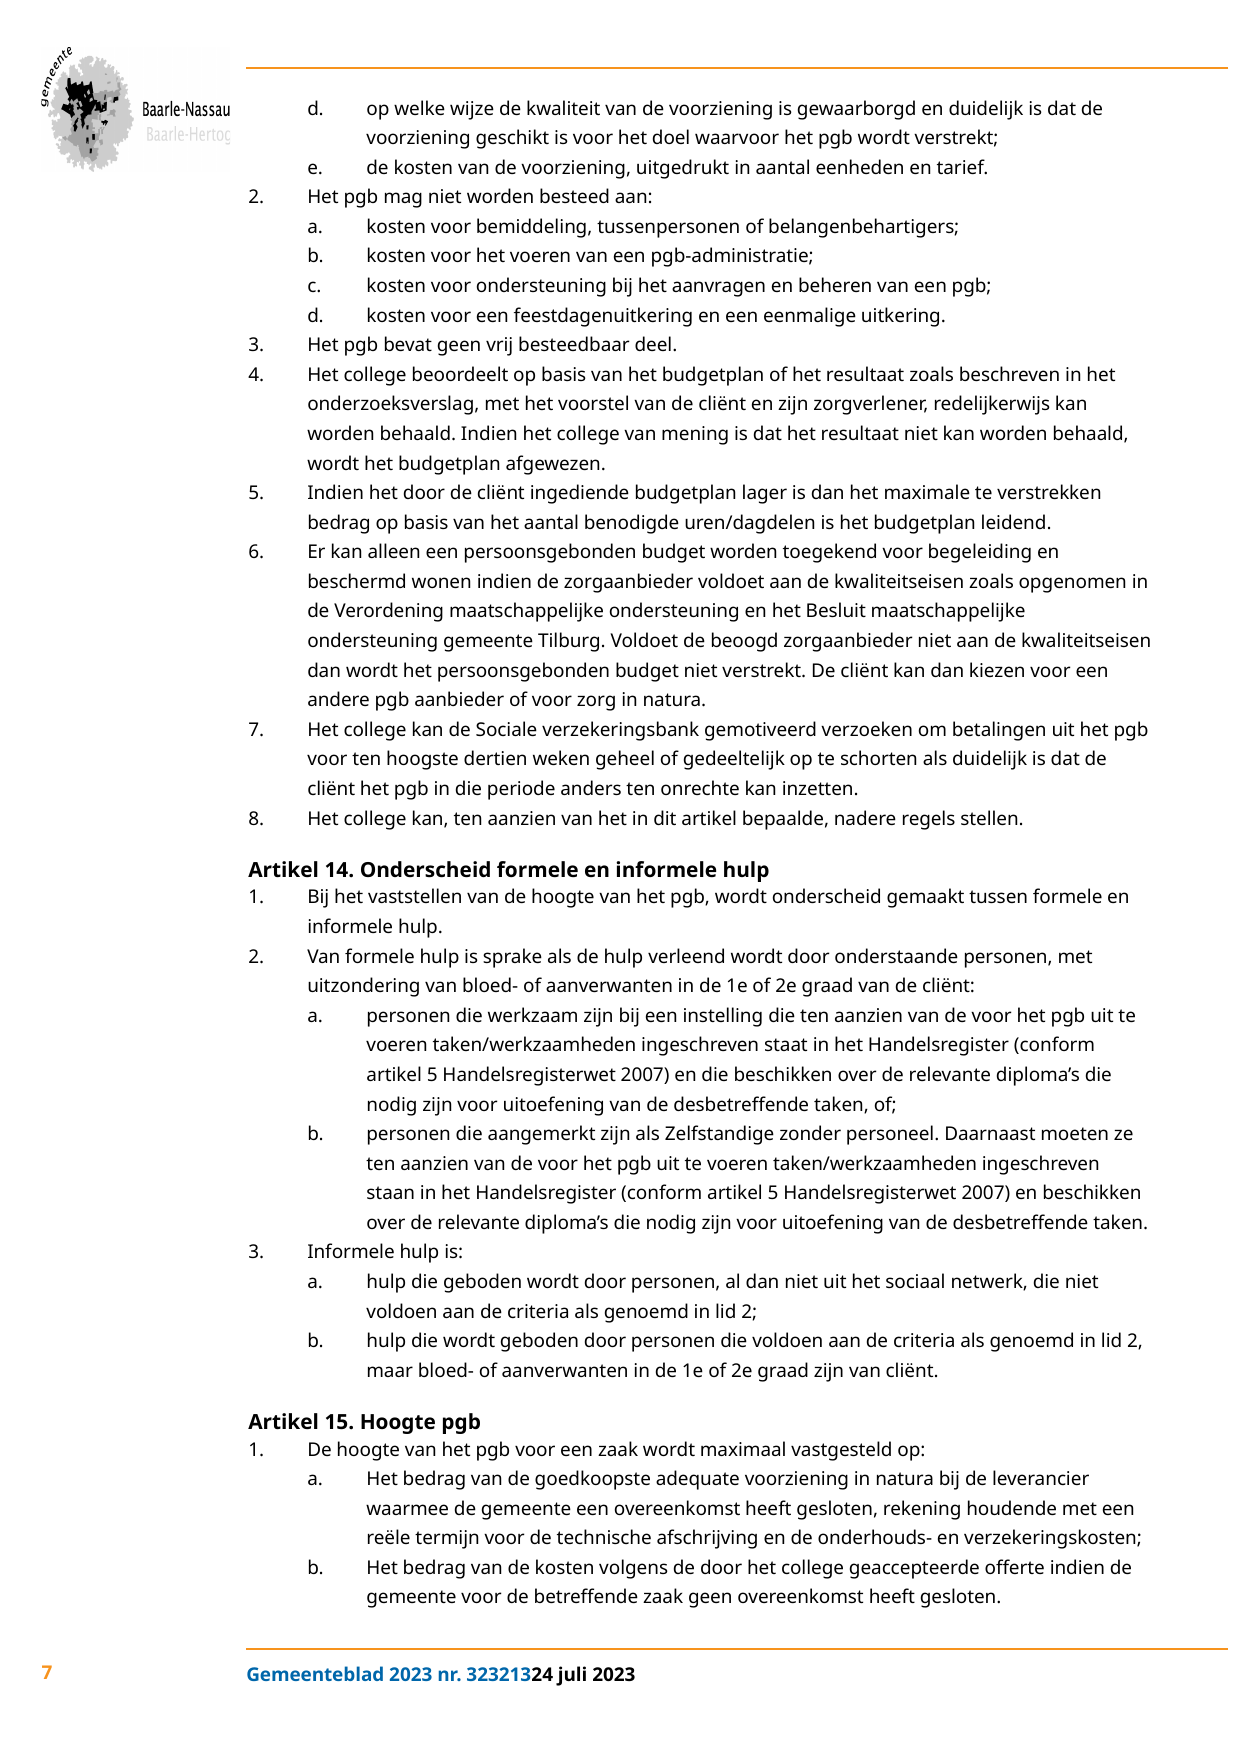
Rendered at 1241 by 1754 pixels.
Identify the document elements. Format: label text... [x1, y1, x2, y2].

list kosten voor bemiddeling, tussenpersonen of belangenbehartigers; [307, 213, 1152, 239]
list Indien het door de cliënt ingediende budgetplan lager is dan het maximale te verstrekken bedrag op basis van het aantal benodigde uren/dagdelen is het budgetplan leidend. [248, 479, 1152, 535]
list personen die aangemerkt zijn als Zelfstandige zonder personeel. Daarnaast moeten ze ten aanzien van de voor het pgb uit te voeren taken/werkzaamheden ingeschreven staan in het Handelsregister (conform artikel 5 Handelsregisterwet 2007) en beschikken over de relevante diploma’s die nodig zijn voor uitoefening van de desbetreffende taken. [307, 1120, 1152, 1235]
list Er kan alleen een persoonsgebonden budget worden toegekend voor begeleiding en beschermd wonen indien de zorgaanbieder voldoet aan de kwaliteitseisen zoals opgenomen in de Verordening maatschappelijke ondersteuning en het Besluit maatschappelijke ondersteuning gemeente Tilburg. Voldoet de beoogd zorgaanbieder niet aan de kwaliteitseisen dan wordt het persoonsgebonden budget niet verstrekt. De cliënt kan dan kiezen voor een andere pgb aanbieder of voor zorg in natura. [248, 538, 1152, 712]
list Bij het vaststellen van de hoogte van het pgb, wordt onderscheid gemaakt tussen formele en informele hulp. [248, 884, 1152, 939]
list op welke wijze de kwaliteit van de voorziening is gewaarborgd en duidelijk is dat de voorziening geschikt is voor het doel waarvoor het pgb wordt verstrekt; [307, 95, 1152, 150]
text Artikel 14. Onderscheid formele en informele hulp [248, 855, 1152, 884]
list hulp die geboden wordt door personen, al dan niet uit het sociaal netwerk, die niet voldoen aan de criteria als genoemd in lid 2; [307, 1268, 1152, 1323]
list Het pgb bevat geen vrij besteedbaar deel. [248, 331, 1152, 357]
list Informele hulp is: [248, 1239, 1152, 1264]
list hulp die wordt geboden door personen die voldoen aan de criteria als genoemd in lid 2, maar bloed- of aanverwanten in de 1e of 2e graad zijn van cliënt. [307, 1327, 1152, 1383]
picture [41, 47, 231, 172]
list Het college kan de Sociale verzekeringsbank gemotiveerd verzoeken om betalingen uit het pgb voor ten hoogste dertien weken geheel of gedeeltelijk op te schorten als duidelijk is dat de cliënt het pgb in die periode anders ten onrechte kan inzetten. [248, 716, 1152, 801]
list kosten voor een feestdagenuitkering en een eenmalige uitkering. [307, 302, 1152, 328]
text Artikel 15. Hoogte pgb [248, 1407, 1152, 1436]
list personen die werkzaam zijn bij een instelling die ten aanzien van de voor het pgb uit te voeren taken/werkzaamheden ingeschreven staat in het Handelsregister (conform artikel 5 Handelsregisterwet 2007) en die beschikken over de relevante diploma’s die nodig zijn voor uitoefening van de desbetreffende taken, of; [307, 1002, 1152, 1116]
list Het college beoordeelt op basis van het budgetplan of het resultaat zoals beschreven in het onderzoeksverslag, met het voorstel van de cliënt en zijn zorgverlener, redelijkerwijs kan worden behaald. Indien het college van mening is dat het resultaat niet kan worden behaald, wordt het budgetplan afgewezen. [248, 361, 1152, 476]
list Het pgb mag niet worden besteed aan: [248, 183, 1152, 209]
list Het college kan, ten aanzien van het in dit artikel bepaalde, nadere regels stellen. [248, 805, 1152, 831]
list de kosten van de voorziening, uitgedrukt in aantal eenheden en tarief. [307, 154, 1152, 180]
list kosten voor ondersteuning bij het aanvragen en beheren van een pgb; [307, 272, 1152, 298]
list Het bedrag van de kosten volgens de door het college geaccepteerde offerte indien de gemeente voor de betreffende zaak geen overeenkomst heeft gesloten. [307, 1554, 1152, 1609]
list kosten voor het voeren van een pgb-administratie; [307, 243, 1152, 268]
list Van formele hulp is sprake als de hulp verleend wordt door onderstaande personen, met uitzondering van bloed- of aanverwanten in de 1e of 2e graad van de cliënt: [248, 943, 1152, 998]
list De hoogte van het pgb voor een zaak wordt maximaal vastgesteld op: [248, 1436, 1152, 1462]
list Het bedrag van de goedkoopste adequate voorziening in natura bij de leverancier waarmee de gemeente een overeenkomst heeft gesloten, rekening houdende met een reële termijn voor de technische afschrijving en de onderhouds- en verzekeringskosten; [307, 1465, 1152, 1550]
